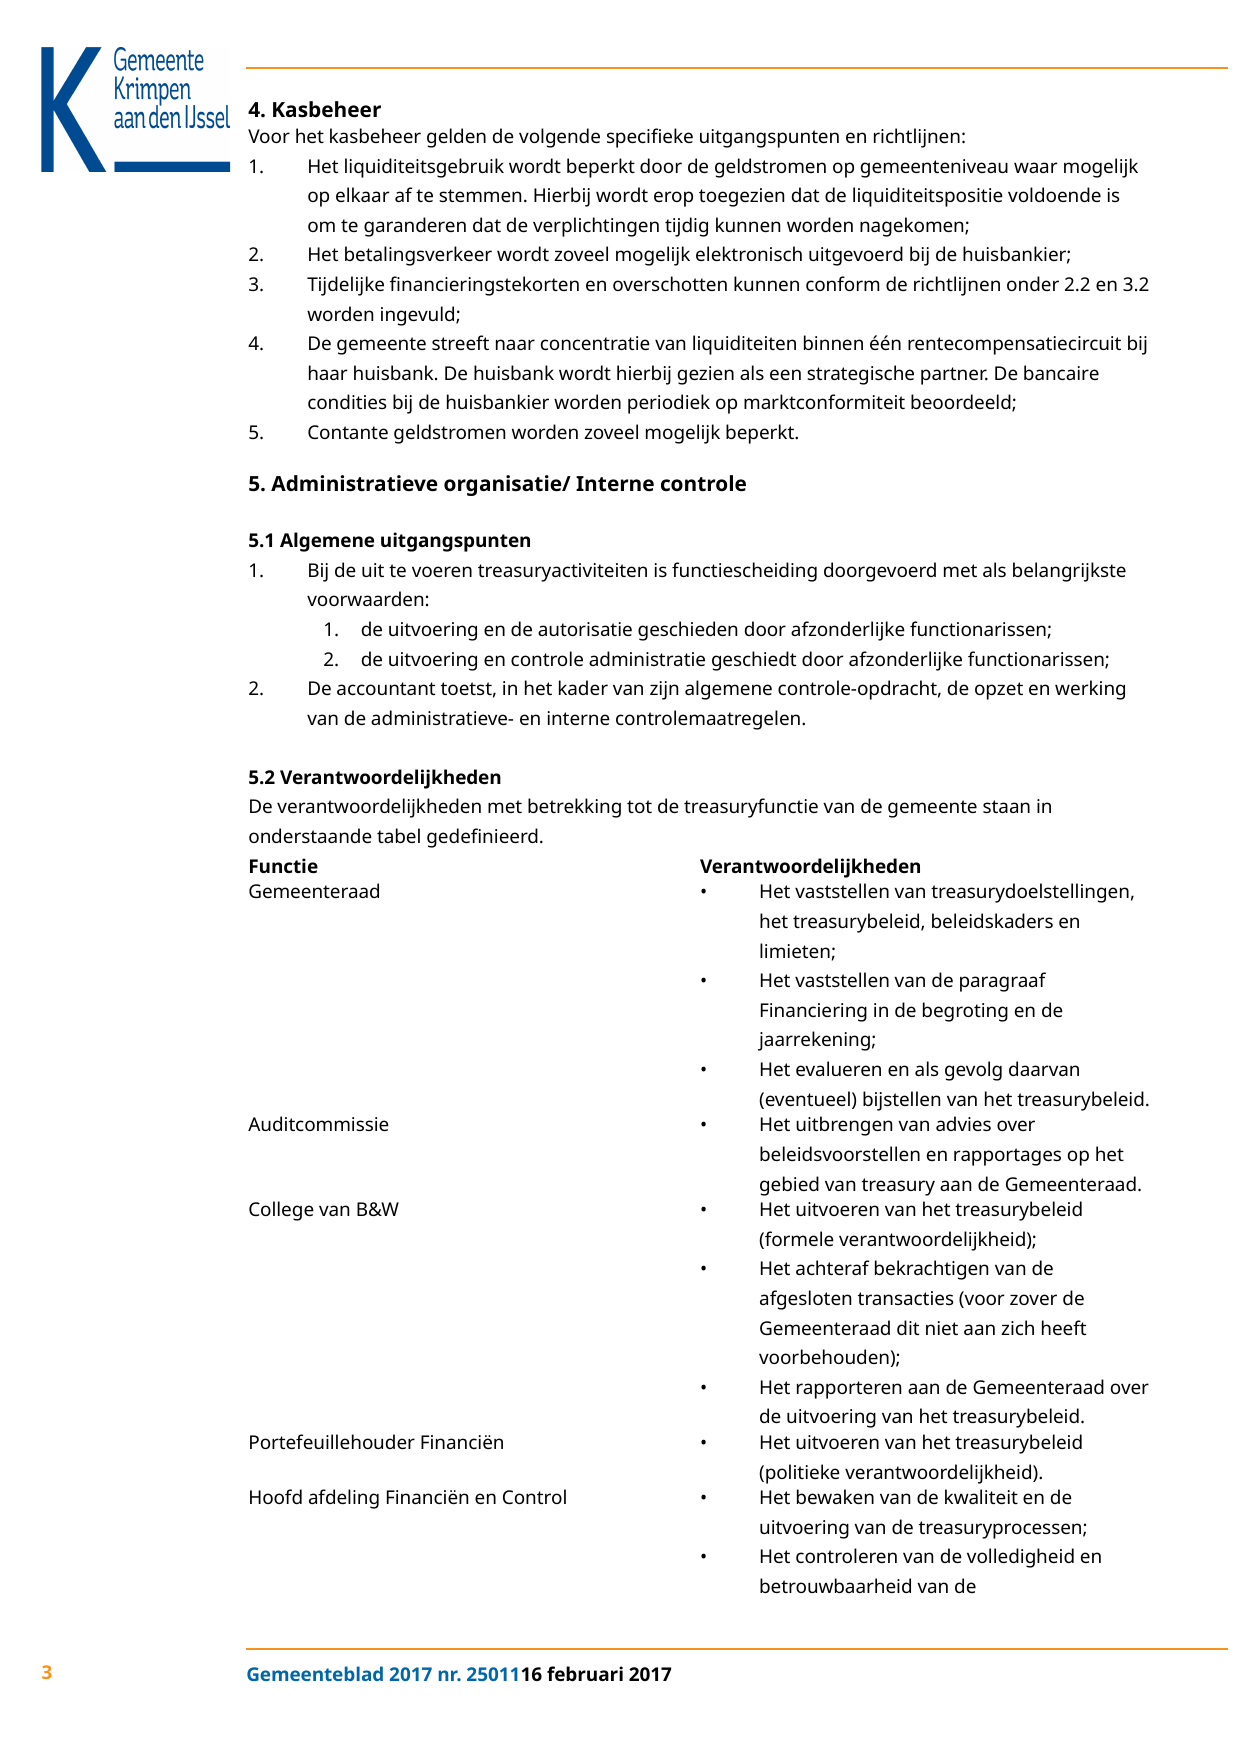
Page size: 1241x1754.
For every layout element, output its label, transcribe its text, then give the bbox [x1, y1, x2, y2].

table_cell Het uitbrengen van advies over beleidsvoorstellen en rapportages op het gebied van treasury aan de Gemeenteraad. [700, 1112, 1152, 1196]
list Bij de uit te voeren treasuryactiviteiten is functiescheiding doorgevoerd met als belangrijkste voorwaarden: [248, 557, 1152, 612]
list de uitvoering en controle administratie geschiedt door afzonderlijke functionarissen; [323, 646, 1152, 672]
list Het betalingsverkeer wordt zoveel mogelijk elektronisch uitgevoerd bij de huisbankier; [248, 242, 1152, 267]
text 5. Administratieve organisatie/ Interne controle [248, 469, 1152, 498]
list Tijdelijke financieringstekorten en overschotten kunnen conform de richtlijnen onder 2.2 en 3.2 worden ingevuld; [248, 271, 1152, 326]
text Voor het kasbeheer gelden de volgende specifieke uitgangspunten en richtlijnen: [248, 123, 1152, 149]
table_cell Het vaststellen van treasurydoelstellingen, het treasurybeleid, beleidskaders en limieten; Het vaststellen van de paragraaf Financiering in de begroting en de jaarrekening; Het evalueren en als gevolg daarvan (eventueel) bijstellen van het treasurybeleid. [700, 879, 1152, 1112]
list de uitvoering en de autorisatie geschieden door afzonderlijke functionarissen; [323, 616, 1152, 642]
table_cell Portefeuillehouder Financiën [248, 1429, 700, 1484]
text 5.2 Verantwoordelijkheden [248, 764, 1152, 790]
table_cell College van B&W [248, 1196, 700, 1429]
table_header Functie [248, 853, 700, 879]
list De gemeente streeft naar concentratie van liquiditeiten binnen één rentecompensatiecircuit bij haar huisbank. De huisbank wordt hierbij gezien als een strategische partner. De bancaire condities bij de huisbankier worden periodiek op marktconformiteit beoordeeld; [248, 330, 1152, 415]
table_cell Gemeenteraad [248, 879, 700, 1112]
list De accountant toetst, in het kader van zijn algemene controle-opdracht, de opzet en werking van de administratieve- en interne controlemaatregelen. [248, 675, 1152, 731]
list Contante geldstromen worden zoveel mogelijk beperkt. [248, 419, 1152, 445]
table_cell Auditcommissie [248, 1112, 700, 1196]
text De verantwoordelijkheden met betrekking tot de treasuryfunctie van de gemeente staan in onderstaande tabel gedefinieerd. [248, 794, 1152, 849]
text 5.1 Algemene uitgangspunten [248, 527, 1152, 553]
text 4. Kasbeheer [248, 95, 1152, 123]
table_header Verantwoordelijkheden [700, 853, 1152, 879]
picture [41, 47, 231, 172]
table_cell Het uitvoeren van het treasurybeleid (politieke verantwoordelijkheid). [700, 1429, 1152, 1484]
table_cell Het bewaken van de kwaliteit en de uitvoering van de treasuryprocessen; Het controleren van de volledigheid en betrouwbaarheid van de [700, 1485, 1152, 1599]
table_cell Het uitvoeren van het treasurybeleid (formele verantwoordelijkheid); Het achteraf bekrachtigen van de afgesloten transacties (voor zover de Gemeenteraad dit niet aan zich heeft voorbehouden); Het rapporteren aan de Gemeenteraad over de uitvoering van het treasurybeleid. [700, 1196, 1152, 1429]
list Het liquiditeitsgebruik wordt beperkt door de geldstromen op gemeenteniveau waar mogelijk op elkaar af te stemmen. Hierbij wordt erop toegezien dat de liquiditeitspositie voldoende is om te garanderen dat de verplichtingen tijdig kunnen worden nagekomen; [248, 153, 1152, 238]
table_cell Hoofd afdeling Financiën en Control [248, 1485, 700, 1599]
